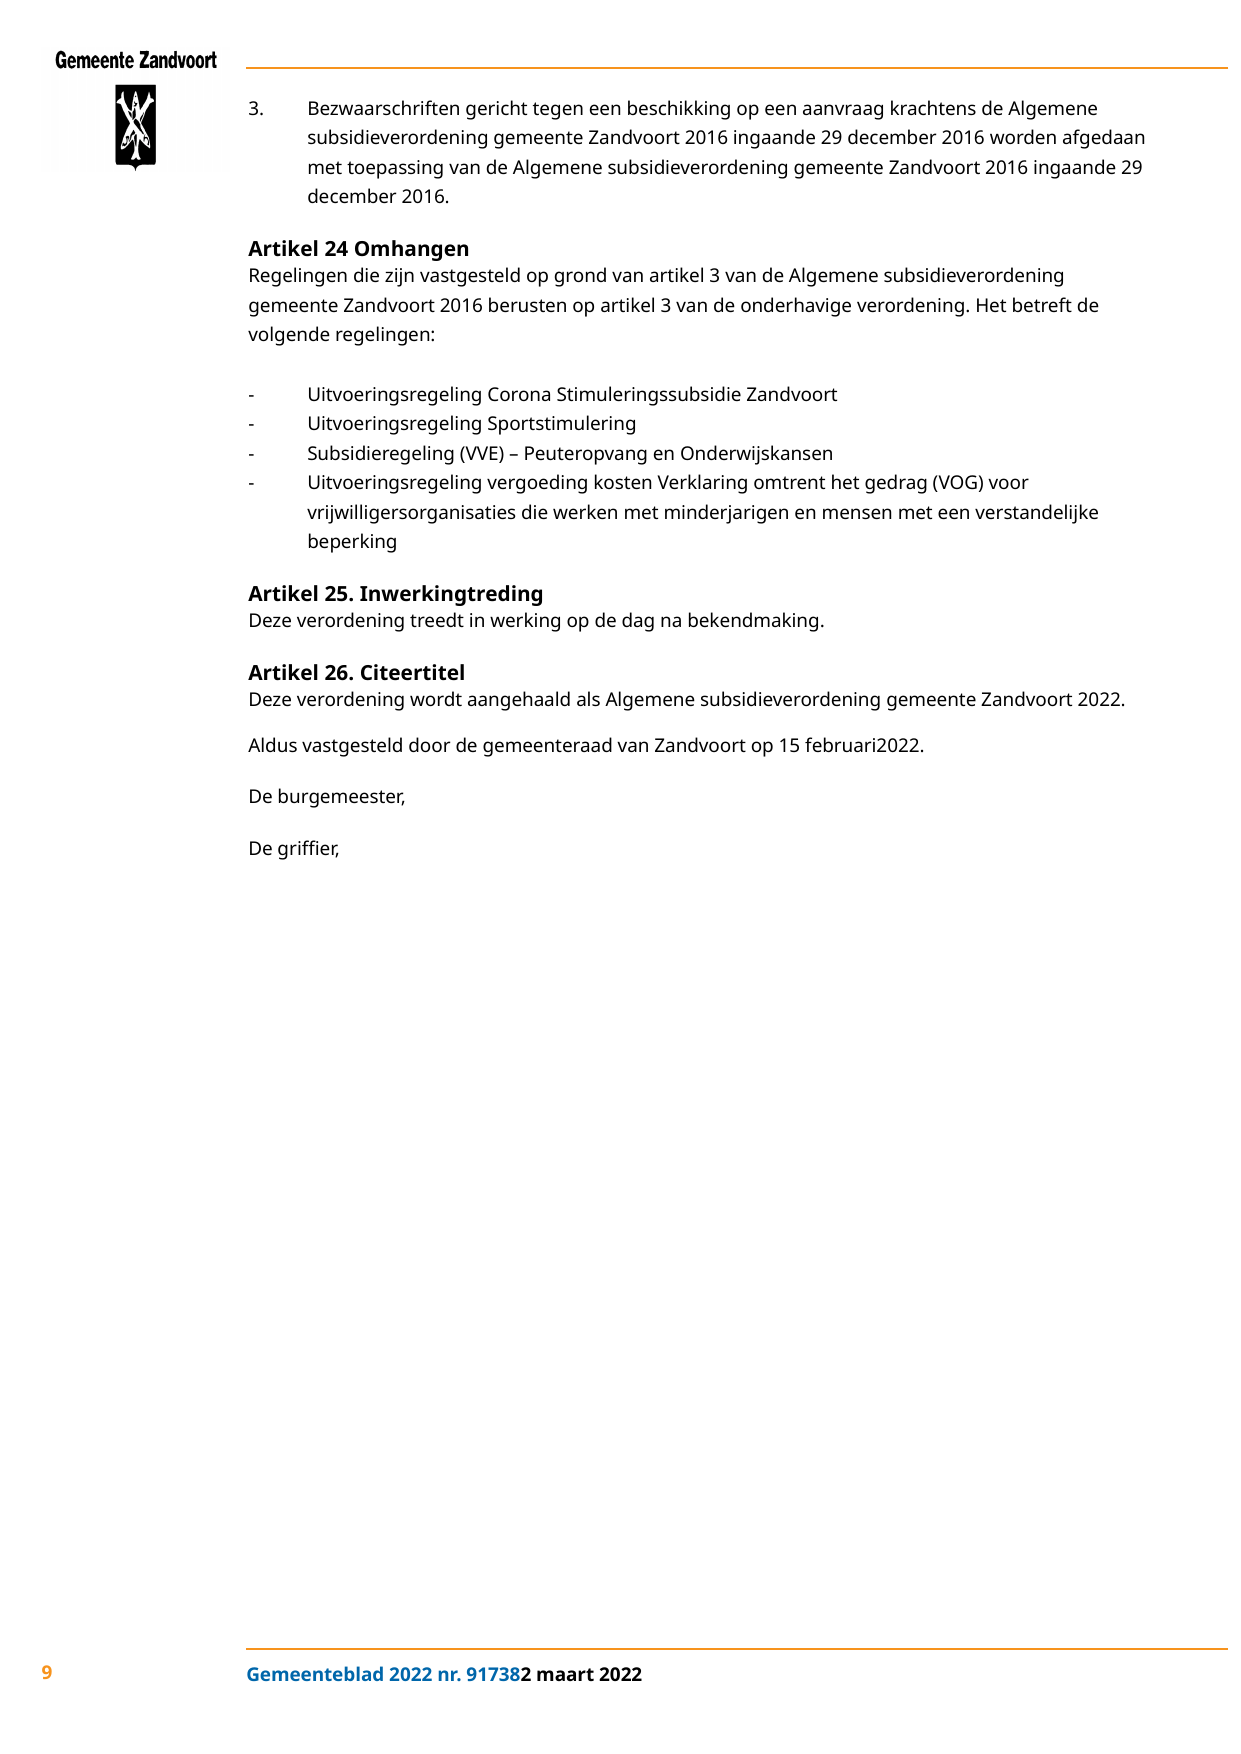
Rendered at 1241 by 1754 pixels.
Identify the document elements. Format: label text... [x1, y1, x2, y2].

picture [41, 47, 231, 172]
text Artikel 24 Omhangen [248, 234, 1152, 262]
text De burgemeester, [248, 783, 1152, 809]
list Uitvoeringsregeling Corona Stimuleringssubsidie Zandvoort [248, 381, 1152, 406]
list Uitvoeringsregeling Sportstimulering [248, 410, 1152, 436]
text Artikel 25. Inwerkingtreding [248, 579, 1152, 607]
list Subsidieregeling (VVE) – Peuteropvang en Onderwijskansen [248, 440, 1152, 466]
text Deze verordening treedt in werking op de dag na bekendmaking. [248, 607, 1152, 633]
text Regelingen die zijn vastgesteld op grond van artikel 3 van de Algemene subsidieverordening gemeente Zandvoort 2016 berusten op artikel 3 van de onderhavige verordening. Het betreft de volgende regelingen: [248, 262, 1152, 347]
text De griffier, [248, 835, 1152, 861]
list Bezwaarschriften gericht tegen een beschikking op een aanvraag krachtens de Algemene subsidieverordening gemeente Zandvoort 2016 ingaande 29 december 2016 worden afgedaan met toepassing van de Algemene subsidieverordening gemeente Zandvoort 2016 ingaande 29 december 2016. [248, 95, 1152, 209]
text Aldus vastgesteld door de gemeenteraad van Zandvoort op 15 februari2022. [248, 732, 1152, 758]
text Artikel 26. Citeertitel [248, 658, 1152, 686]
list Uitvoeringsregeling vergoeding kosten Verklaring omtrent het gedrag (VOG) voor vrijwilligersorganisaties die werken met minderjarigen en mensen met een verstandelijke beperking [248, 469, 1152, 554]
text Deze verordening wordt aangehaald als Algemene subsidieverordening gemeente Zandvoort 2022. [248, 686, 1152, 712]
